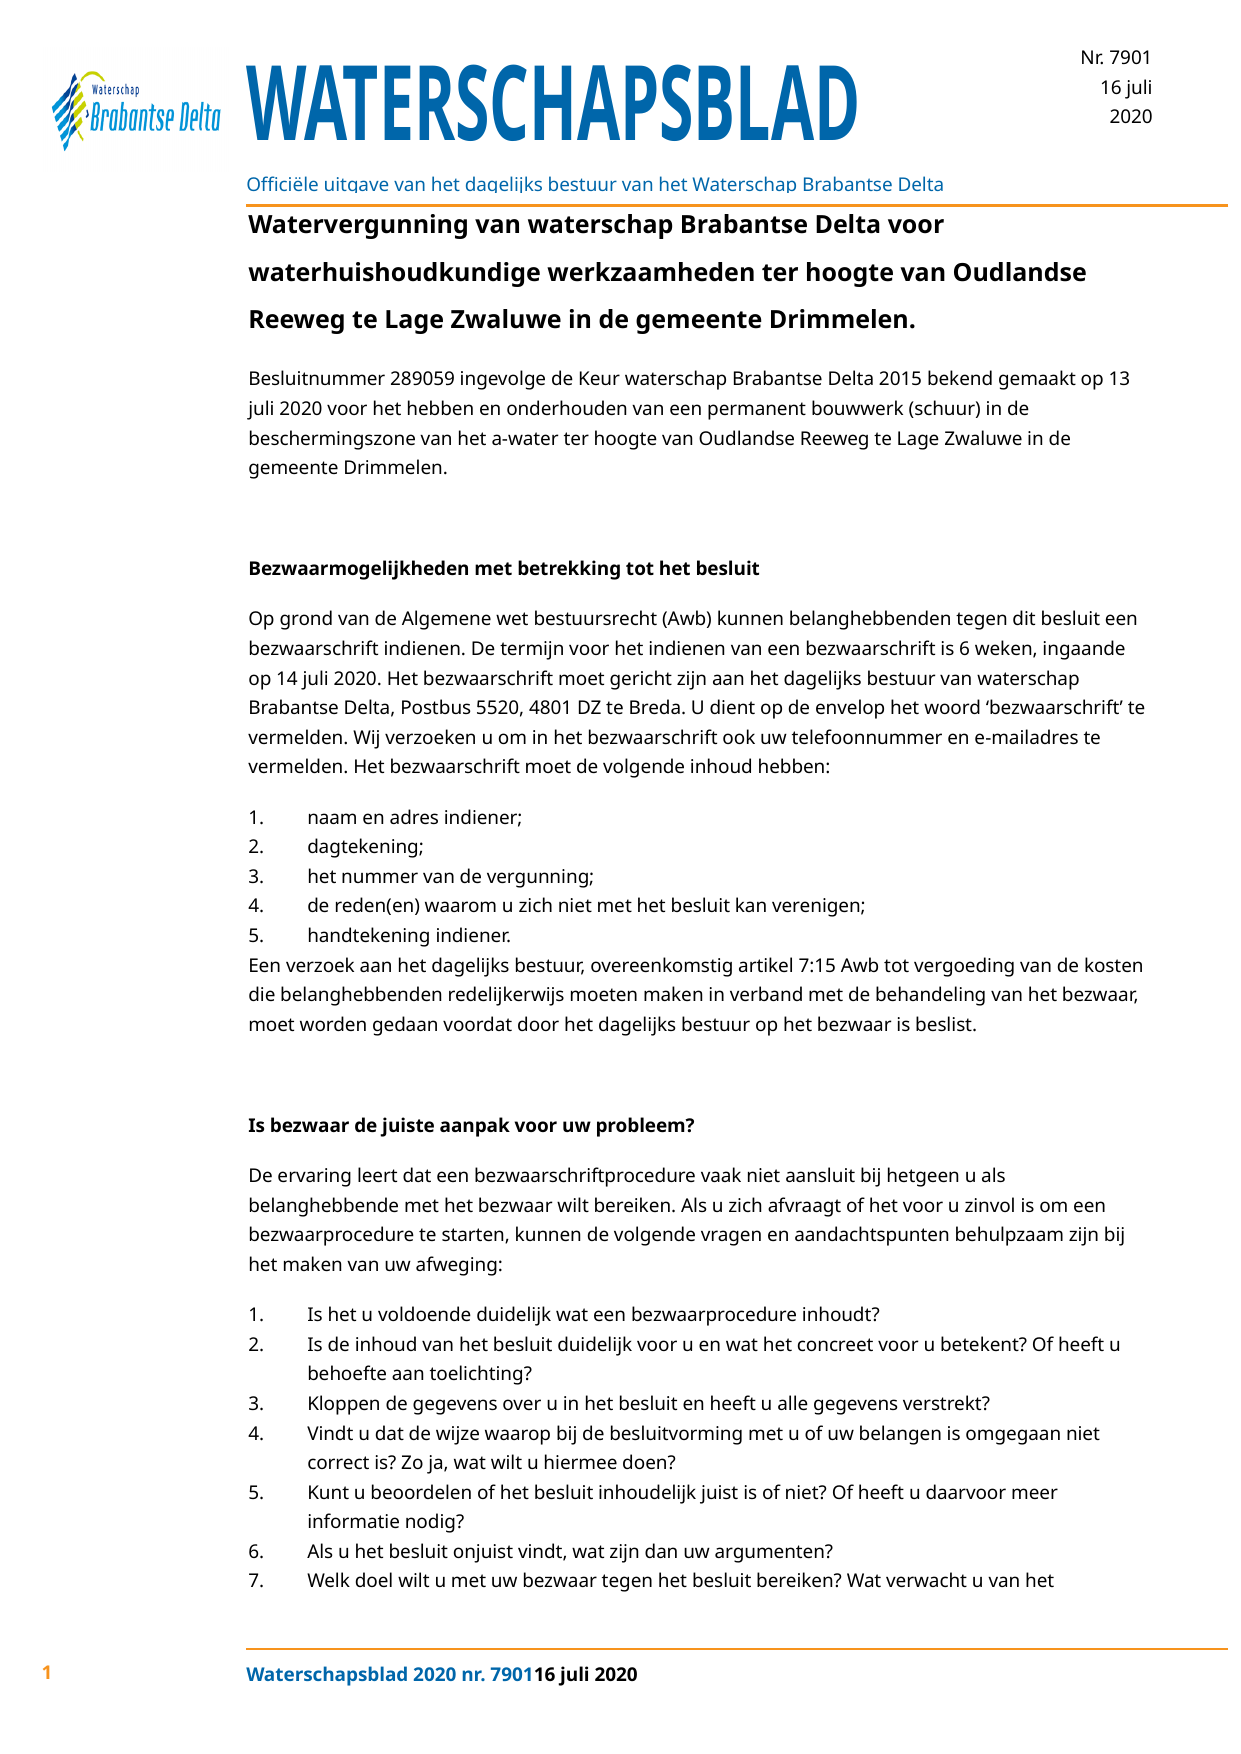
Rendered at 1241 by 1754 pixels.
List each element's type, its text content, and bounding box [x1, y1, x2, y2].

list het nummer van de vergunning; [248, 863, 1152, 889]
text Is bezwaar de juiste aanpak voor uw probleem? [248, 1112, 1152, 1137]
text Besluitnummer 289059 ingevolge de Keur waterschap Brabantse Delta 2015 bekend gemaakt op 13 juli 2020 voor het hebben en onderhouden van een permanent bouwwerk (schuur) in de beschermingszone van het a-water ter hoogte van Oudlandse Reeweg te Lage Zwaluwe in de gemeente Drimmelen. [248, 366, 1152, 480]
text Watervergunning van waterschap Brabantse Delta voor waterhuishoudkundige werkzaamheden ter hoogte van Oudlandse Reeweg te Lage Zwaluwe in de gemeente Drimmelen. [248, 207, 1152, 336]
list Als u het besluit onjuist vindt, wat zijn dan uw argumenten? [248, 1538, 1152, 1564]
text De ervaring leert dat een bezwaarschriftprocedure vaak niet aansluit bij hetgeen u als belanghebbende met het bezwaar wilt bereiken. Als u zich afvraagt of het voor u zinvol is om een bezwaarprocedure te starten, kunnen de volgende vragen en aandachtspunten behulpzaam zijn bij het maken van uw afweging: [248, 1162, 1152, 1277]
text Een verzoek aan het dagelijks bestuur, overeenkomstig artikel 7:15 Awb tot vergoeding van de kosten die belanghebbenden redelijkerwijs moeten maken in verband met de behandeling van het bezwaar, moet worden gedaan voordat door het dagelijks bestuur op het bezwaar is beslist. [248, 952, 1152, 1037]
text Op grond van de Algemene wet bestuursrecht (Awb) kunnen belanghebbenden tegen dit besluit een bezwaarschrift indienen. De termijn voor het indienen van een bezwaarschrift is 6 weken, ingaande op 14 juli 2020. Het bezwaarschrift moet gericht zijn aan het dagelijks bestuur van waterschap Brabantse Delta, Postbus 5520, 4801 DZ te Breda. U dient op de envelop het woord ‘bezwaarschrift’ te vermelden. Wij verzoeken u om in het bezwaarschrift ook uw telefoonnummer en e‑mailadres te vermelden. Het bezwaarschrift moet de volgende inhoud hebben: [248, 606, 1152, 779]
list Kloppen de gegevens over u in het besluit en heeft u alle gegevens verstrekt? [248, 1390, 1152, 1416]
list Kunt u beoordelen of het besluit inhoudelijk juist is of niet? Of heeft u daarvoor meer informatie nodig? [248, 1479, 1152, 1534]
list Is het u voldoende duidelijk wat een bezwaarprocedure inhoudt? [248, 1301, 1152, 1327]
text Bezwaarmogelijkheden met betrekking tot het besluit [248, 555, 1152, 581]
list handtekening indiener. [248, 922, 1152, 948]
list de reden(en) waarom u zich niet met het besluit kan verenigen; [248, 893, 1152, 918]
list Is de inhoud van het besluit duidelijk voor u en wat het concreet voor u betekent? Of heeft u behoefte aan toelichting? [248, 1331, 1152, 1386]
list Welk doel wilt u met uw bezwaar tegen het besluit bereiken? Wat verwacht u van het [248, 1568, 1152, 1593]
picture [41, 47, 231, 172]
list dagtekening; [248, 833, 1152, 859]
list naam en adres indiener; [248, 804, 1152, 829]
list Vindt u dat de wijze waarop bij de besluitvorming met u of uw belangen is omgegaan niet correct is? Zo ja, wat wilt u hiermee doen? [248, 1420, 1152, 1475]
